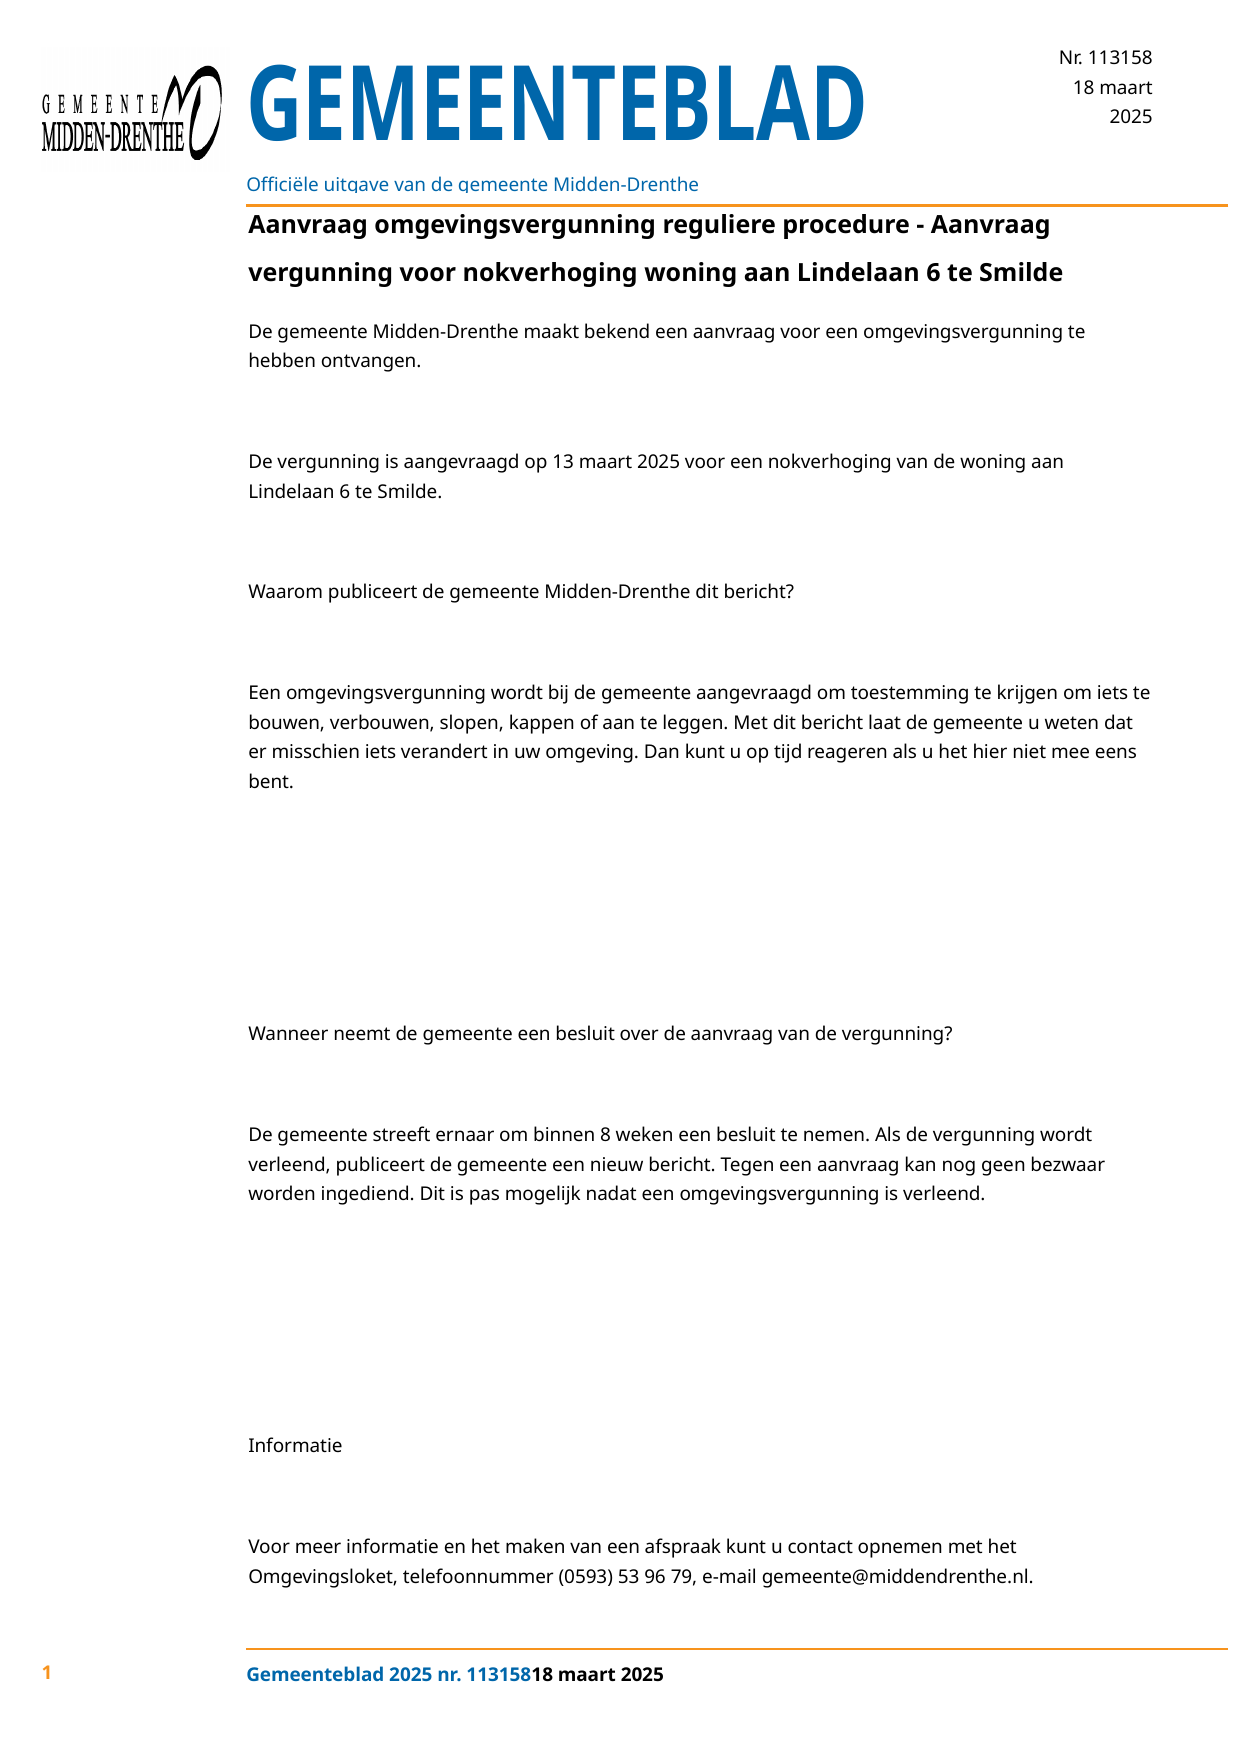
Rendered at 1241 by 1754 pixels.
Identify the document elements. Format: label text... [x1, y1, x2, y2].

picture [41, 47, 231, 172]
text Aanvraag omgevingsvergunning reguliere procedure - Aanvraag vergunning voor nokverhoging woning aan Lindelaan 6 te Smilde [248, 207, 1152, 288]
text De gemeente streeft ernaar om binnen 8 weken een besluit te nemen. Als de vergunning wordt verleend, publiceert de gemeente een nieuw bericht. Tegen een aanvraag kan nog geen bezwaar worden ingediend. Dit is pas mogelijk nadat een omgevingsvergunning is verleend. [248, 1121, 1152, 1206]
text De vergunning is aangevraagd op 13 maart 2025 voor een nokverhoging van de woning aan Lindelaan 6 te Smilde. [248, 448, 1152, 504]
text Een omgevingsvergunning wordt bij de gemeente aangevraagd om toestemming te krijgen om iets te bouwen, verbouwen, slopen, kappen of aan te leggen. Met dit bericht laat de gemeente u weten dat er misschien iets verandert in uw omgeving. Dan kunt u op tijd reageren als u het hier niet mee eens bent. [248, 679, 1152, 794]
text Voor meer informatie en het maken van een afspraak kunt u contact opnemen met het Omgevingsloket, telefoonnummer (0593) 53 96 79, e-mail gemeente@middendrenthe.nl. [248, 1533, 1152, 1589]
text Waarom publiceert de gemeente Midden-Drenthe dit bericht? [248, 579, 1152, 604]
text Informatie [248, 1432, 1152, 1458]
text Wanneer neemt de gemeente een besluit over de aanvraag van de vergunning? [248, 1020, 1152, 1046]
text De gemeente Midden-Drenthe maakt bekend een aanvraag voor een omgevingsvergunning te hebben ontvangen. [248, 318, 1152, 373]
